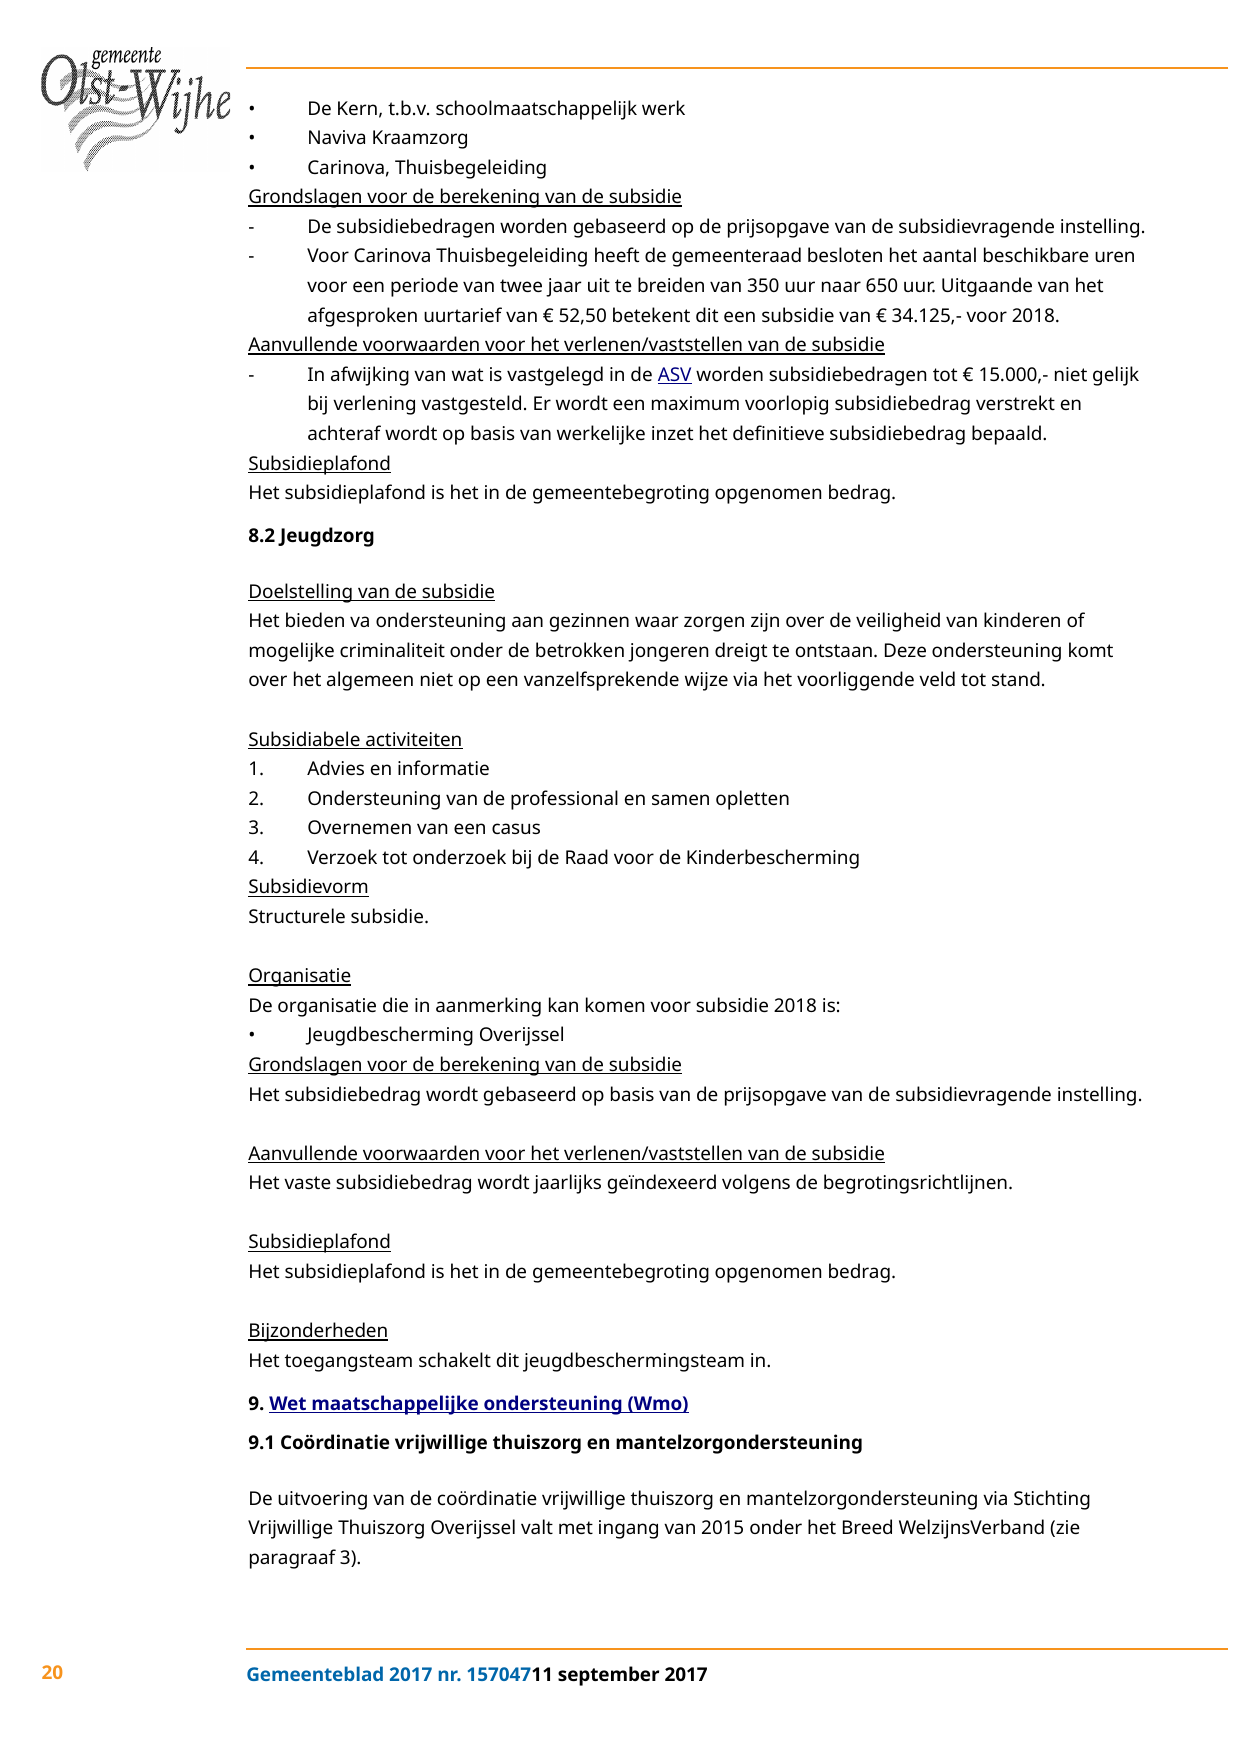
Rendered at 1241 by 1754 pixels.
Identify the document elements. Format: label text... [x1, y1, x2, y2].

list Advies en informatie [248, 755, 1152, 781]
text De uitvoering van de coördinatie vrijwillige thuiszorg en mantelzorgondersteuning via Stichting Vrijwillige Thuiszorg Overijssel valt met ingang van 2015 onder het Breed WelzijnsVerband (zie paragraaf 3). [248, 1485, 1152, 1569]
text Grondslagen voor de berekening van de subsidie [248, 1051, 1152, 1077]
text Structurele subsidie. [248, 903, 1152, 929]
text Aanvullende voorwaarden voor het verlenen/vaststellen van de subsidie [248, 1140, 1152, 1166]
text De organisatie die in aanmerking kan komen voor subsidie 2018 is: [248, 992, 1152, 1018]
text 9. Wet maatschappelijke ondersteuning (Wmo) [248, 1390, 1152, 1416]
text 8.2 Jeugdzorg [248, 522, 1152, 548]
text Bijzonderheden [248, 1317, 1152, 1343]
list De Kern, t.b.v. schoolmaatschappelijk werk [248, 95, 1152, 121]
text Organisatie [248, 962, 1152, 988]
text Subsidievorm [248, 874, 1152, 899]
list Ondersteuning van de professional en samen opletten [248, 785, 1152, 811]
text Het vaste subsidiebedrag wordt jaarlijks geïndexeerd volgens de begrotingsrichtlijnen. [248, 1169, 1152, 1195]
text Doelstelling van de subsidie [248, 578, 1152, 603]
text Aanvullende voorwaarden voor het verlenen/vaststellen van de subsidie [248, 331, 1152, 357]
list In afwijking van wat is vastgelegd in de ASV worden subsidiebedragen tot € 15.000,- niet gelijk bij verlening vastgesteld. Er wordt een maximum voorlopig subsidiebedrag verstrekt en achteraf wordt op basis van werkelijke inzet het definitieve subsidiebedrag bepaald. [248, 361, 1152, 446]
text Het toegangsteam schakelt dit jeugdbeschermingsteam in. [248, 1347, 1152, 1373]
text 9.1 Coördinatie vrijwillige thuiszorg en mantelzorgondersteuning [248, 1429, 1152, 1455]
text Het subsidiebedrag wordt gebaseerd op basis van de prijsopgave van de subsidievragende instelling. [248, 1081, 1152, 1106]
text Het subsidieplafond is het in de gemeentebegroting opgenomen bedrag. [248, 1258, 1152, 1284]
picture [41, 47, 231, 172]
list De subsidiebedragen worden gebaseerd op de prijsopgave van de subsidievragende instelling. [248, 213, 1152, 239]
text Subsidieplafond [248, 450, 1152, 476]
list Overnemen van een casus [248, 814, 1152, 840]
list Verzoek tot onderzoek bij de Raad voor de Kinderbescherming [248, 844, 1152, 870]
text Het subsidieplafond is het in de gemeentebegroting opgenomen bedrag. [248, 479, 1152, 505]
list Naviva Kraamzorg [248, 124, 1152, 150]
list Jeugdbescherming Overijssel [248, 1022, 1152, 1047]
text Het bieden va ondersteuning aan gezinnen waar zorgen zijn over de veiligheid van kinderen of mogelijke criminaliteit onder de betrokken jongeren dreigt te ontstaan. Deze ondersteuning komt over het algemeen niet op een vanzelfsprekende wijze via het voorliggende veld tot stand. [248, 607, 1152, 692]
text Grondslagen voor de berekening van de subsidie [248, 183, 1152, 209]
list Voor Carinova Thuisbegeleiding heeft de gemeenteraad besloten het aantal beschikbare uren voor een periode van twee jaar uit te breiden van 350 uur naar 650 uur. Uitgaande van het afgesproken uurtarief van € 52,50 betekent dit een subsidie van € 34.125,- voor 2018. [248, 243, 1152, 328]
list Carinova, Thuisbegeleiding [248, 154, 1152, 180]
text Subsidiabele activiteiten [248, 726, 1152, 751]
text Subsidieplafond [248, 1229, 1152, 1254]
